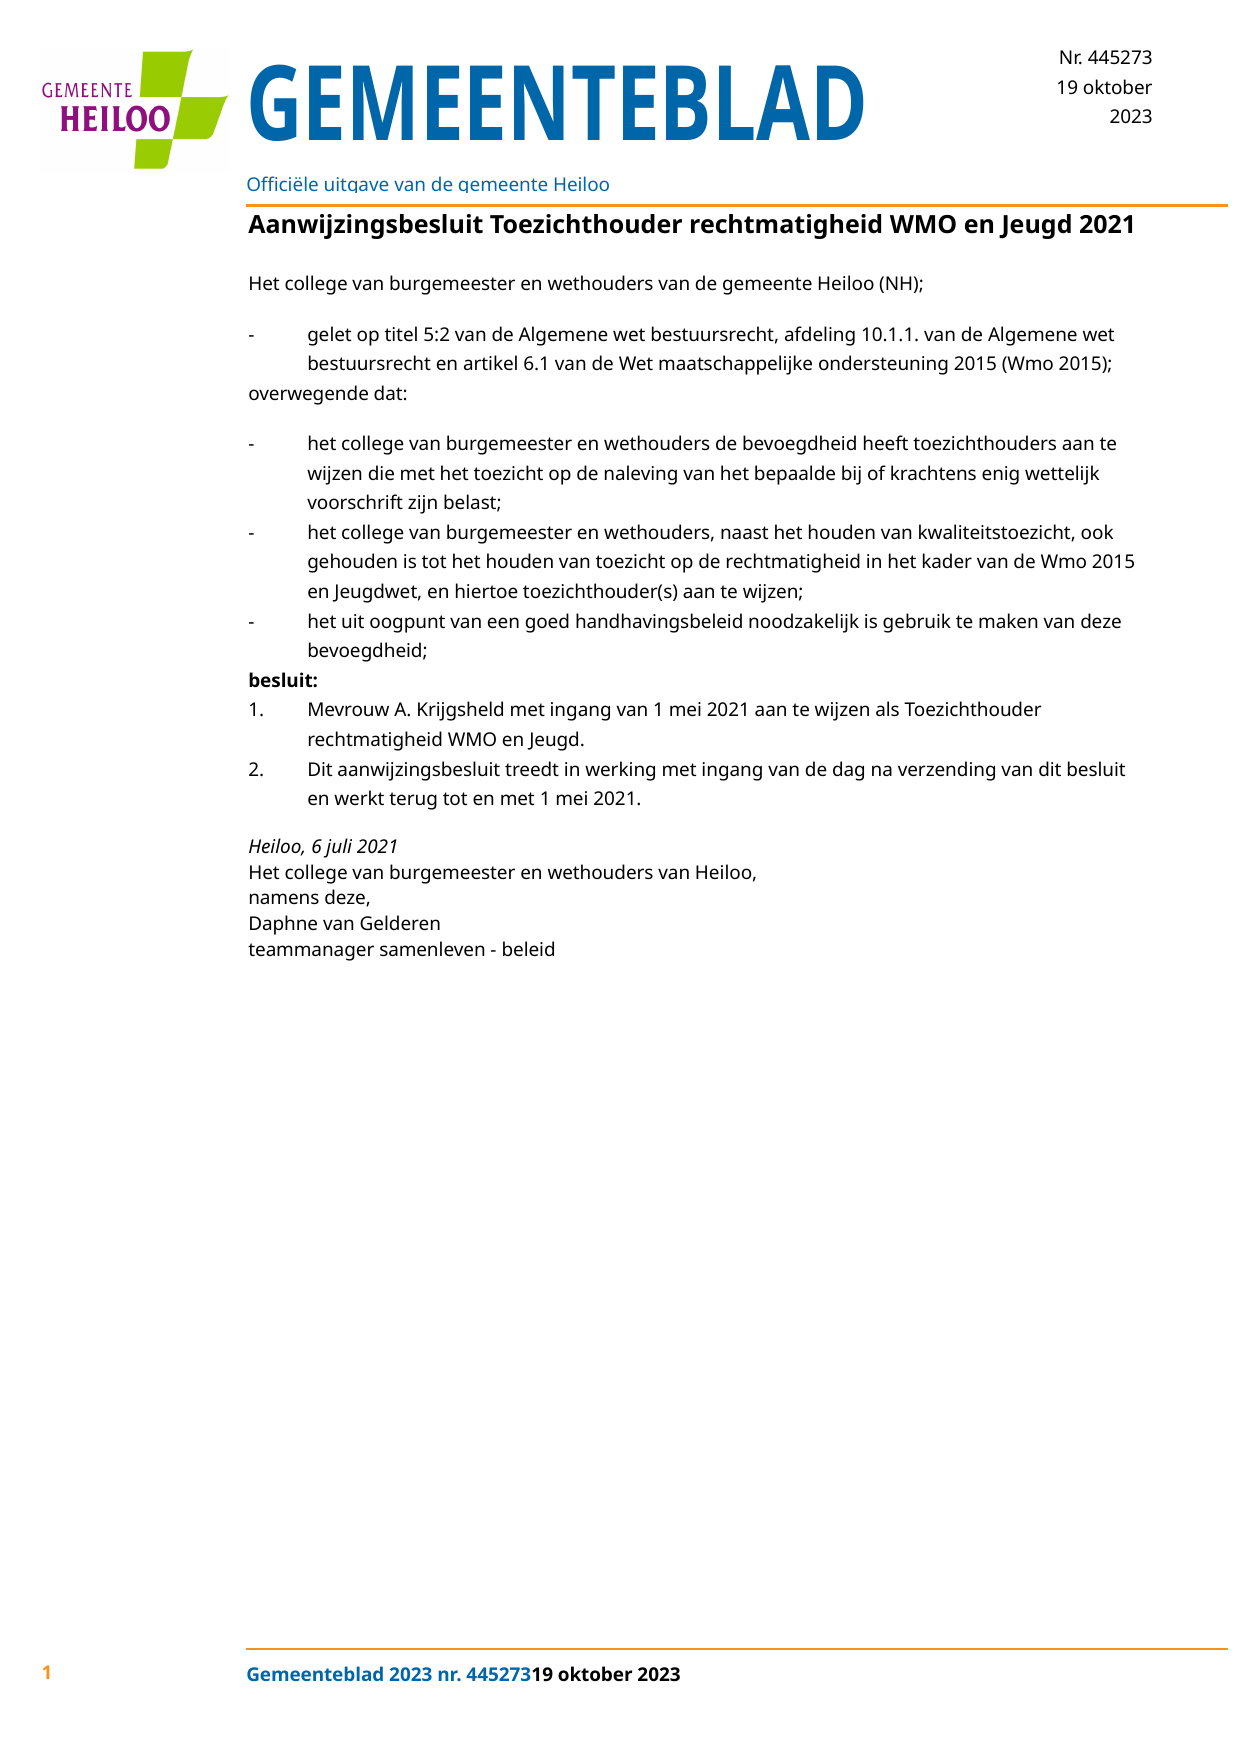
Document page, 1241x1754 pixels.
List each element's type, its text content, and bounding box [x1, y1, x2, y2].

text Het college van burgemeester en wethouders van de gemeente Heiloo (NH); [248, 270, 1152, 296]
list het uit oogpunt van een goed handhavingsbeleid noodzakelijk is gebruik te maken van deze bevoegdheid; [248, 608, 1152, 663]
list het college van burgemeester en wethouders de bevoegdheid heeft toezichthouders aan te wijzen die met het toezicht op de naleving van het bepaalde bij of krachtens enig wettelijk voorschrift zijn belast; [248, 430, 1152, 515]
list gelet op titel 5:2 van de Algemene wet bestuursrecht, afdeling 10.1.1. van de Algemene wet bestuursrecht en artikel 6.1 van de Wet maatschappelijke ondersteuning 2015 (Wmo 2015); [248, 321, 1152, 376]
text Het college van burgemeester en wethouders van Heiloo, [248, 859, 1152, 884]
picture [41, 47, 231, 172]
list Mevrouw A. Krijgsheld met ingang van 1 mei 2021 aan te wijzen als Toezichthouder rechtmatigheid WMO en Jeugd. [248, 697, 1152, 752]
text besluit: [248, 667, 1152, 693]
text namens deze, [248, 884, 1152, 910]
text teammanager samenleven - beleid [248, 936, 1152, 962]
text Aanwijzingsbesluit Toezichthouder rechtmatigheid WMO en Jeugd 2021 [248, 207, 1152, 241]
list het college van burgemeester en wethouders, naast het houden van kwaliteitstoezicht, ook gehouden is tot het houden van toezicht op de rechtmatigheid in het kader van de Wmo 2015 en Jeugdwet, en hiertoe toezichthouder(s) aan te wijzen; [248, 519, 1152, 604]
text Heiloo, 6 juli 2021 [248, 833, 1152, 859]
list Dit aanwijzingsbesluit treedt in werking met ingang van de dag na verzending van dit besluit en werkt terug tot en met 1 mei 2021. [248, 756, 1152, 811]
text Daphne van Gelderen [248, 910, 1152, 936]
text overwegende dat: [248, 380, 1152, 406]
